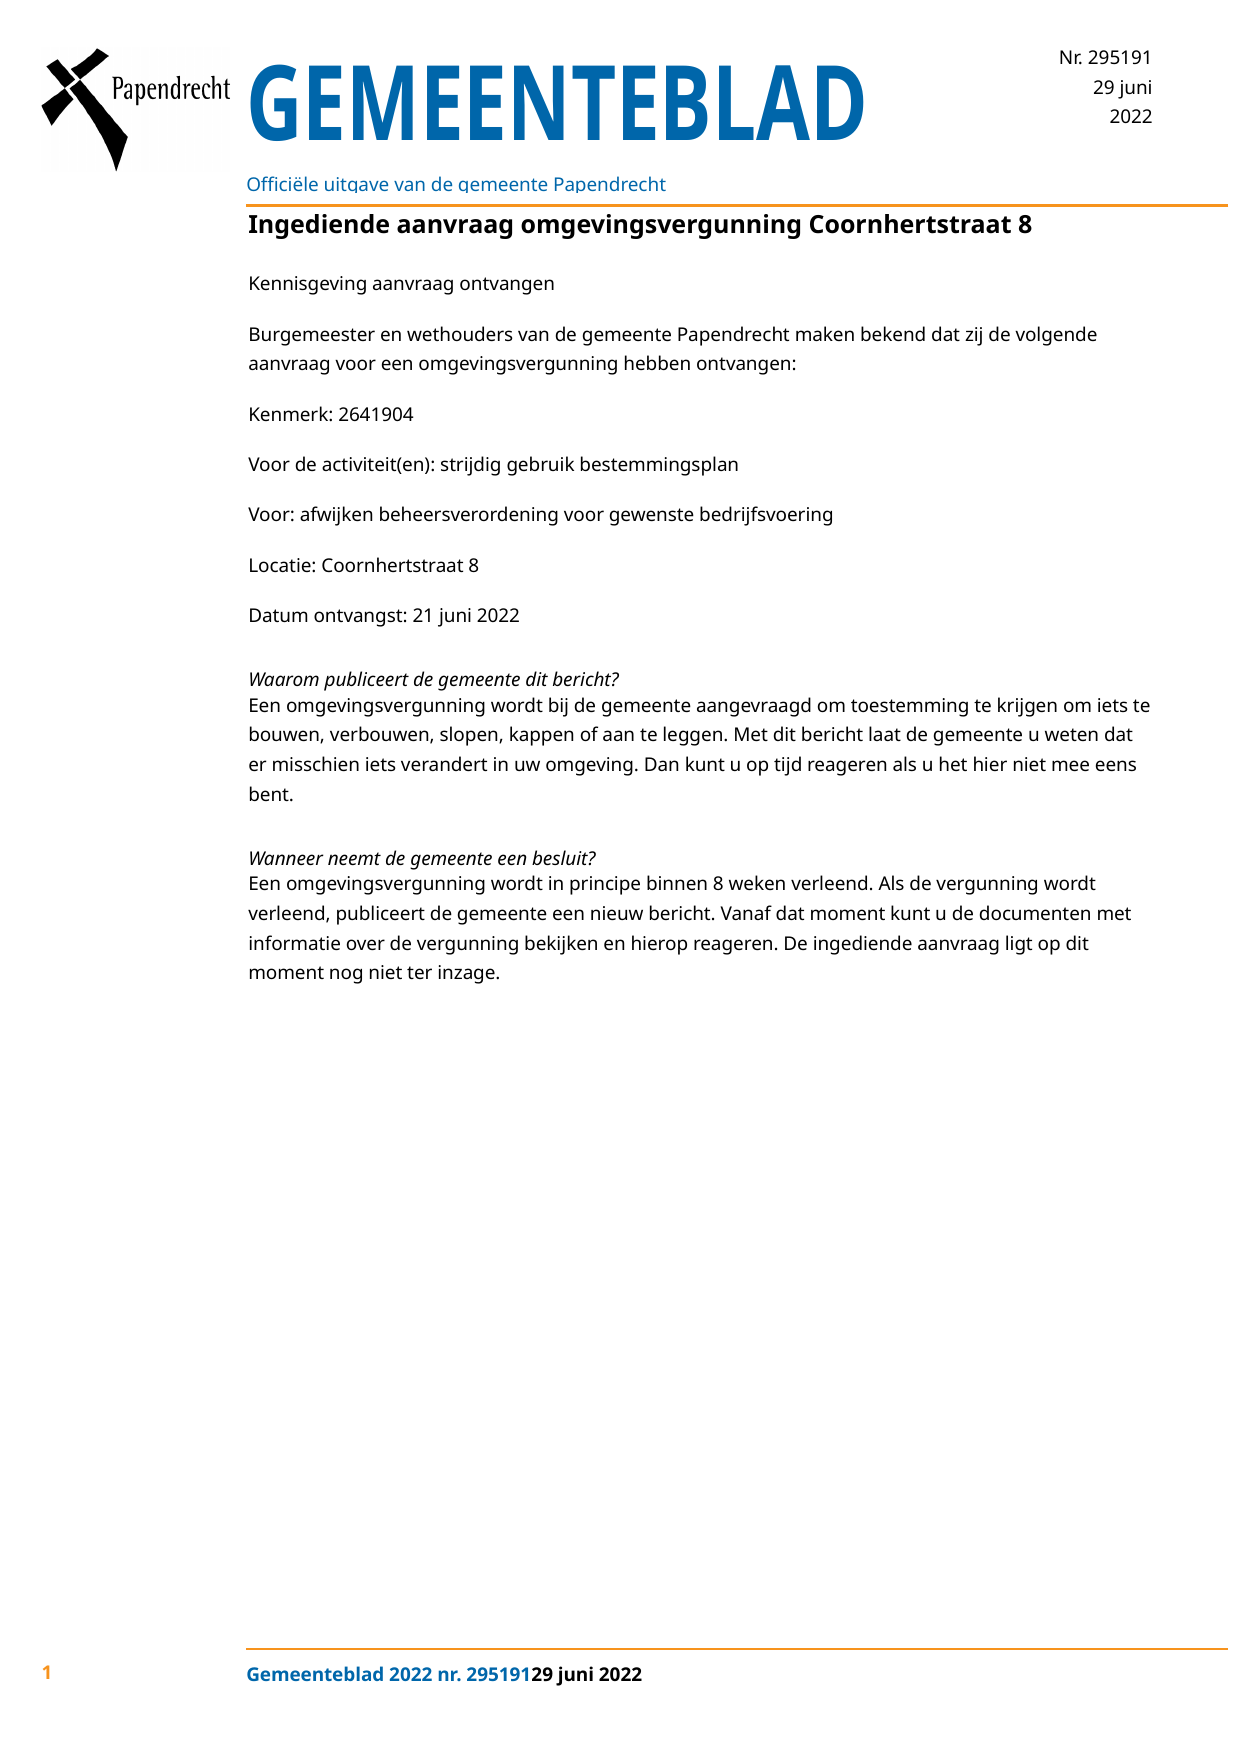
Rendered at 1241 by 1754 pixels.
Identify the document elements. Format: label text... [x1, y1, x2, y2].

text Kenmerk: 2641904 [248, 401, 1152, 426]
text Voor de activiteit(en): strijdig gebruik bestemmingsplan [248, 451, 1152, 477]
text Waarom publiceert de gemeente dit bericht? [248, 666, 1152, 692]
text Wanneer neemt de gemeente een besluit? [248, 845, 1152, 871]
text Een omgevingsvergunning wordt in principe binnen 8 weken verleend. Als de vergunning wordt verleend, publiceert de gemeente een nieuw bericht. Vanaf dat moment kunt u de documenten met informatie over de vergunning bekijken en hierop reageren. De ingediende aanvraag ligt op dit moment nog niet ter inzage. [248, 871, 1152, 985]
text Locatie: Coornhertstraat 8 [248, 552, 1152, 578]
text Datum ontvangst: 21 juni 2022 [248, 602, 1152, 628]
text Burgemeester en wethouders van de gemeente Papendrecht maken bekend dat zij de volgende aanvraag voor een omgevingsvergunning hebben ontvangen: [248, 321, 1152, 376]
text Voor: afwijken beheersverordening voor gewenste bedrijfsvoering [248, 502, 1152, 527]
text Een omgevingsvergunning wordt bij de gemeente aangevraagd om toestemming te krijgen om iets te bouwen, verbouwen, slopen, kappen of aan te leggen. Met dit bericht laat de gemeente u weten dat er misschien iets verandert in uw omgeving. Dan kunt u op tijd reageren als u het hier niet mee eens bent. [248, 692, 1152, 807]
picture [41, 47, 231, 172]
text Ingediende aanvraag omgevingsvergunning Coornhertstraat 8 [248, 207, 1152, 241]
text Kennisgeving aanvraag ontvangen [248, 270, 1152, 296]
